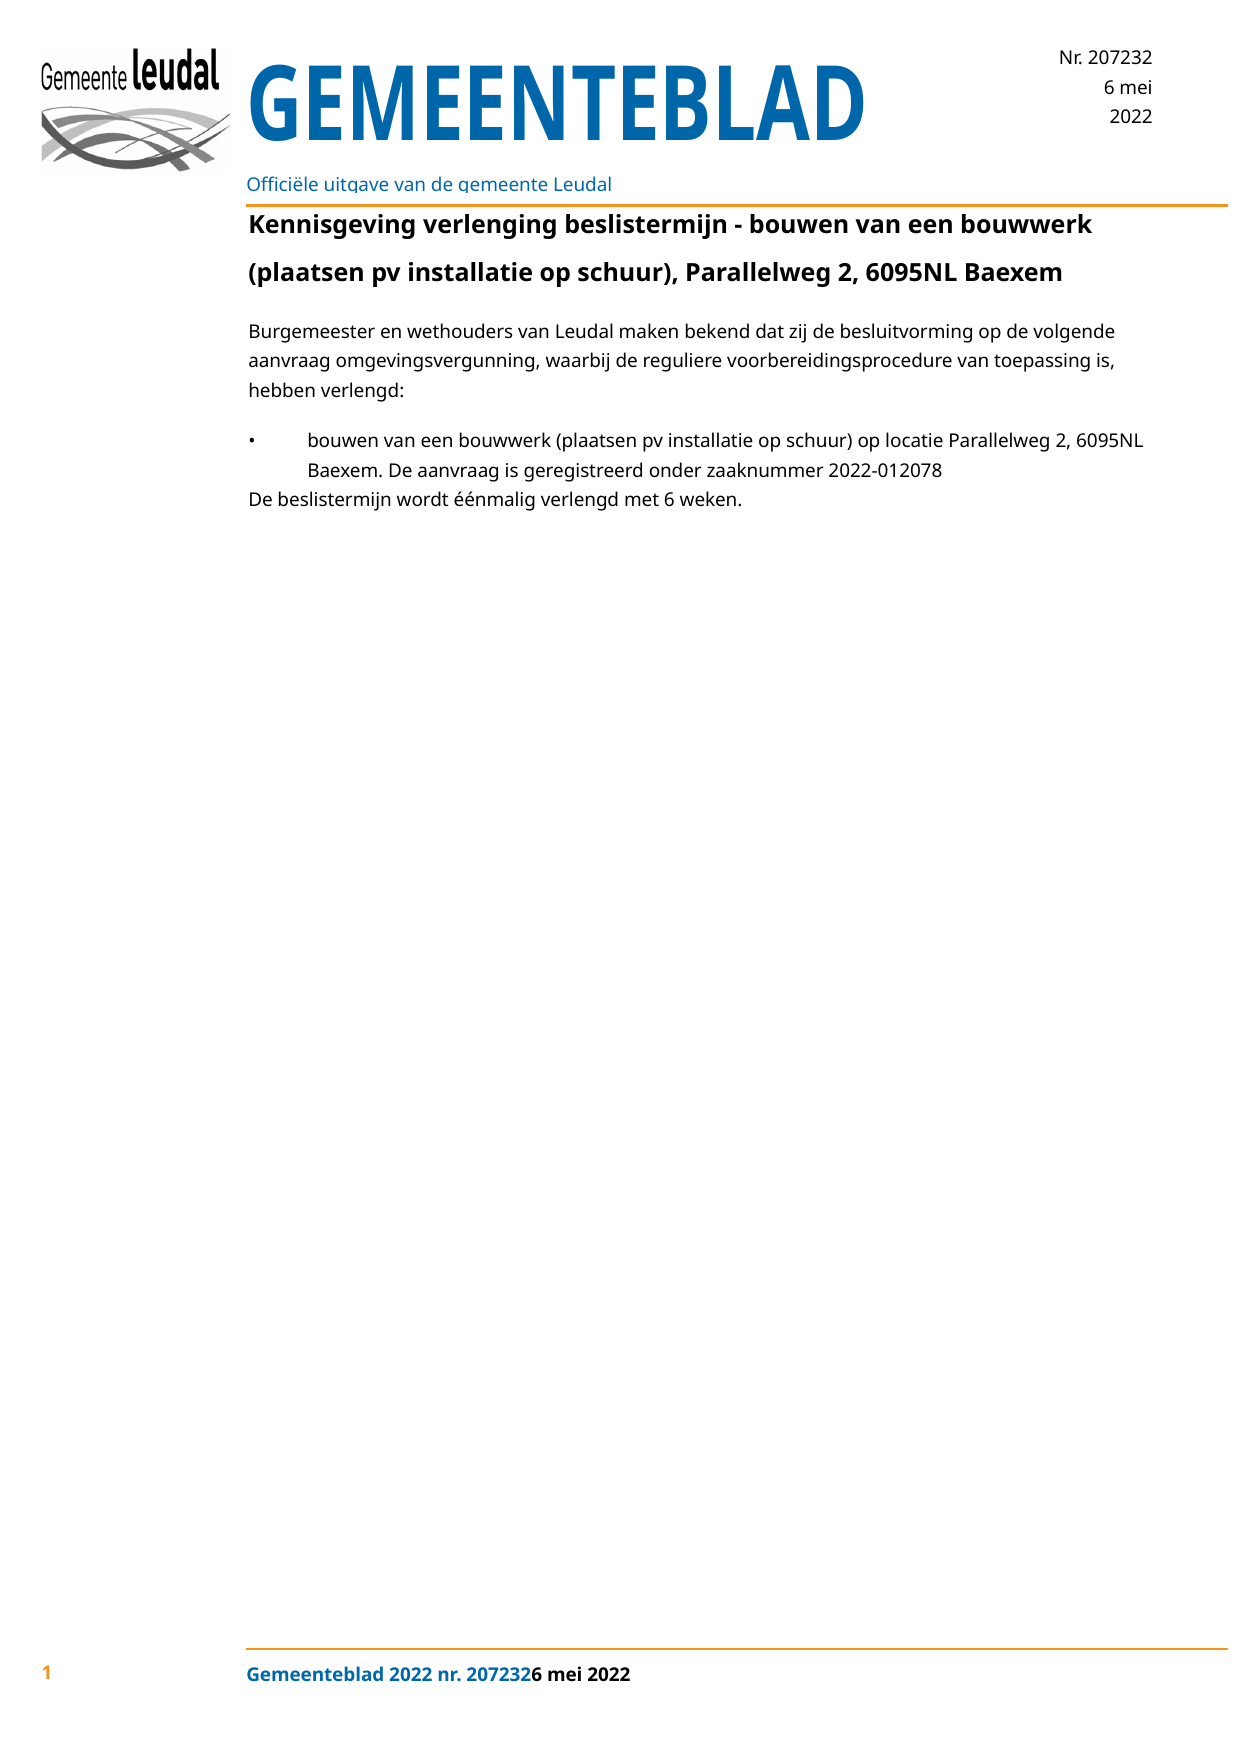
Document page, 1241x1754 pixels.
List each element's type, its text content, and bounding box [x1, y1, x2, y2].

text De beslistermijn wordt éénmalig verlengd met 6 weken. [248, 487, 1152, 512]
picture [41, 47, 231, 172]
list bouwen van een bouwwerk (plaatsen pv installatie op schuur) op locatie Parallelweg 2, 6095NL Baexem. De aanvraag is geregistreerd onder zaaknummer 2022-012078 [248, 427, 1152, 483]
text Kennisgeving verlenging beslistermijn - bouwen van een bouwwerk (plaatsen pv installatie op schuur), Parallelweg 2, 6095NL Baexem [248, 207, 1152, 288]
text Burgemeester en wethouders van Leudal maken bekend dat zij de besluitvorming op de volgende aanvraag omgevingsvergunning, waarbij de reguliere voorbereidingsprocedure van toepassing is, hebben verlengd: [248, 318, 1152, 403]
